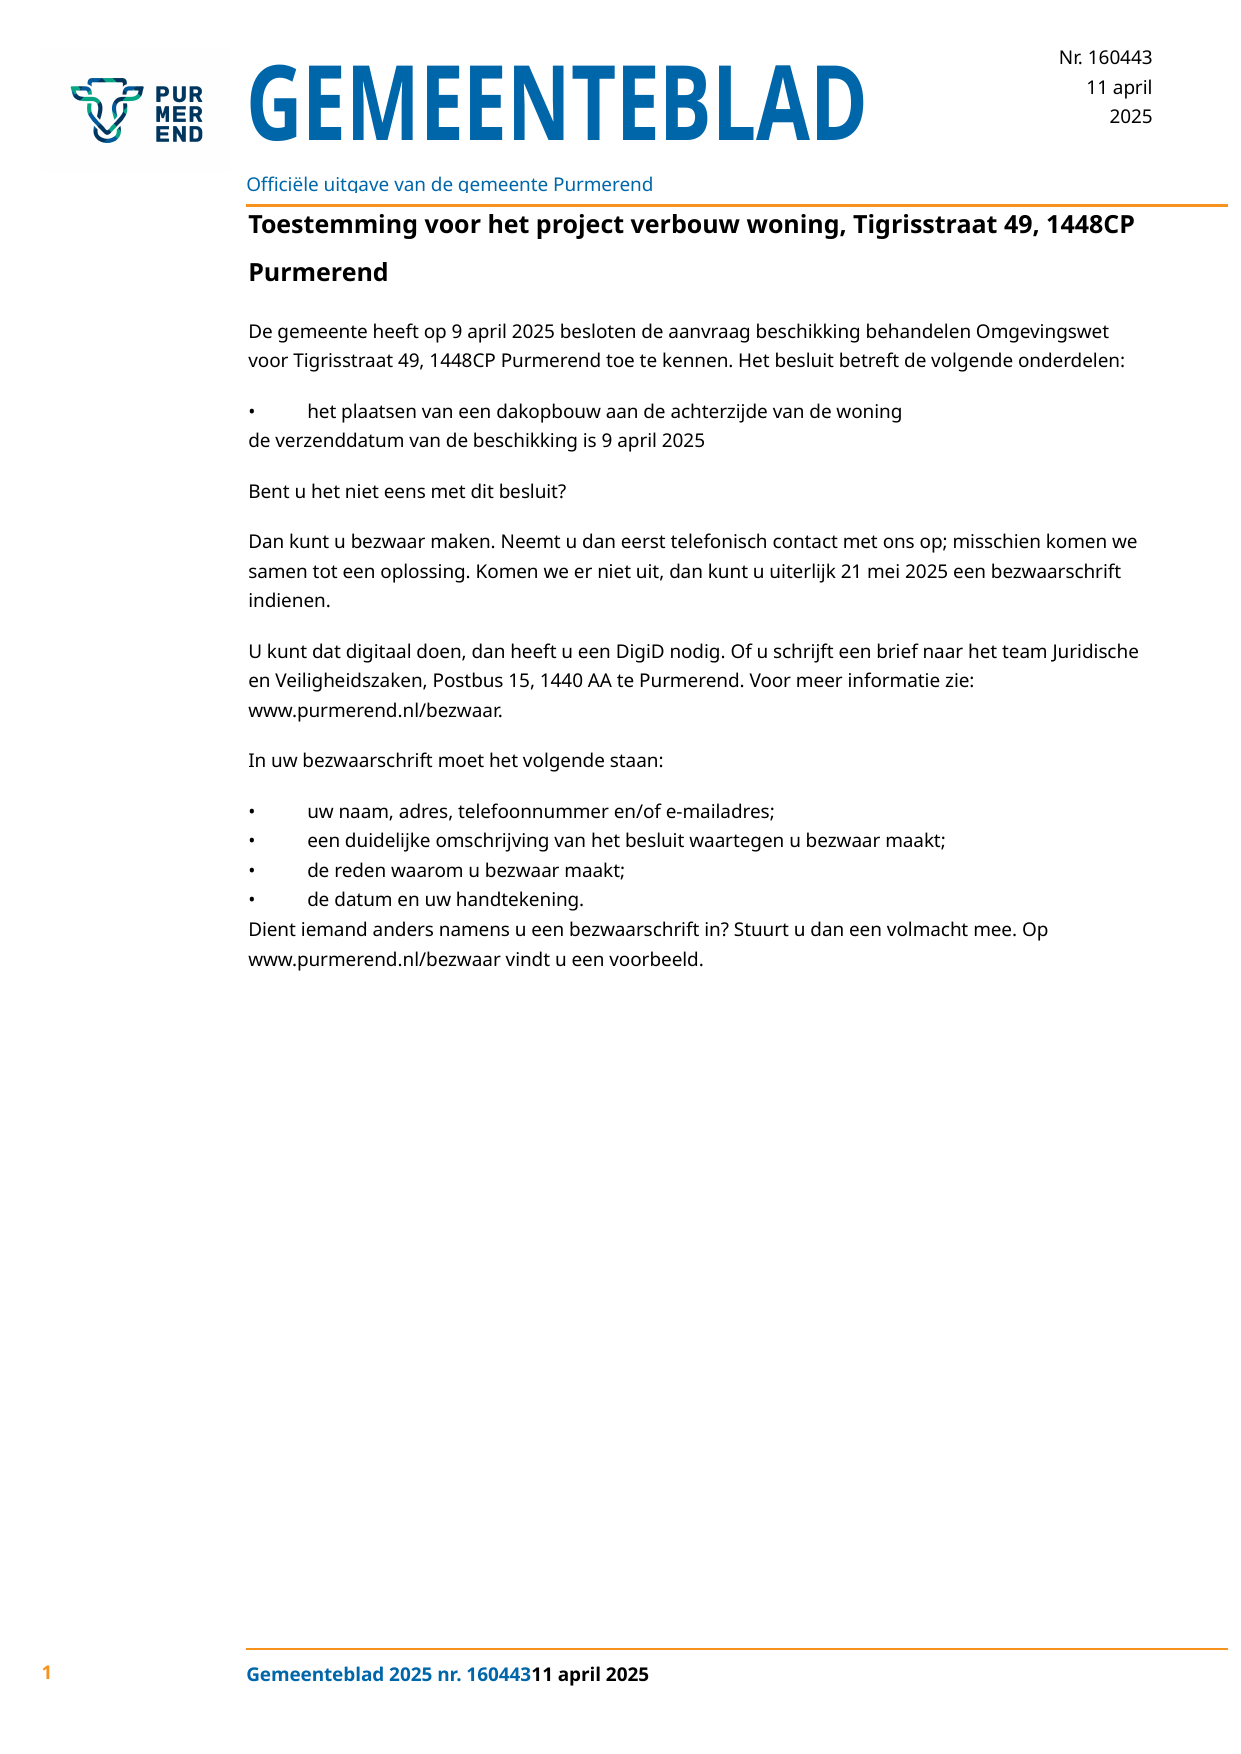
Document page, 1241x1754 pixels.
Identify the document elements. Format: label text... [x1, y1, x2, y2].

list uw naam, adres, telefoonnummer en/of e-mailadres; [248, 798, 1152, 824]
text De gemeente heeft op 9 april 2025 besloten de aanvraag beschikking behandelen Omgevingswet voor Tigrisstraat 49, 1448CP Purmerend toe te kennen. Het besluit betreft de volgende onderdelen: [248, 318, 1152, 373]
text Dient iemand anders namens u een bezwaarschrift in? Stuurt u dan een volmacht mee. Op www.purmerend.nl/bezwaar vindt u een voorbeeld. [248, 916, 1152, 972]
text In uw bezwaarschrift moet het volgende staan: [248, 747, 1152, 773]
text de verzenddatum van de beschikking is 9 april 2025 [248, 427, 1152, 453]
text U kunt dat digitaal doen, dan heeft u een DigiD nodig. Of u schrijft een brief naar het team Juridische en Veiligheidszaken, Postbus 15, 1440 AA te Purmerend. Voor meer informatie zie: www.purmerend.nl/bezwaar. [248, 638, 1152, 723]
list een duidelijke omschrijving van het besluit waartegen u bezwaar maakt; [248, 827, 1152, 853]
list de reden waarom u bezwaar maakt; [248, 857, 1152, 883]
text Dan kunt u bezwaar maken. Neemt u dan eerst telefonisch contact met ons op; misschien komen we samen tot een oplossing. Komen we er niet uit, dan kunt u uiterlijk 21 mei 2025 een bezwaarschrift indienen. [248, 528, 1152, 613]
list het plaatsen van een dakopbouw aan de achterzijde van de woning [248, 398, 1152, 424]
picture [41, 47, 231, 172]
text Toestemming voor het project verbouw woning, Tigrisstraat 49, 1448CP Purmerend [248, 207, 1152, 288]
list de datum en uw handtekening. [248, 887, 1152, 912]
text Bent u het niet eens met dit besluit? [248, 478, 1152, 504]
